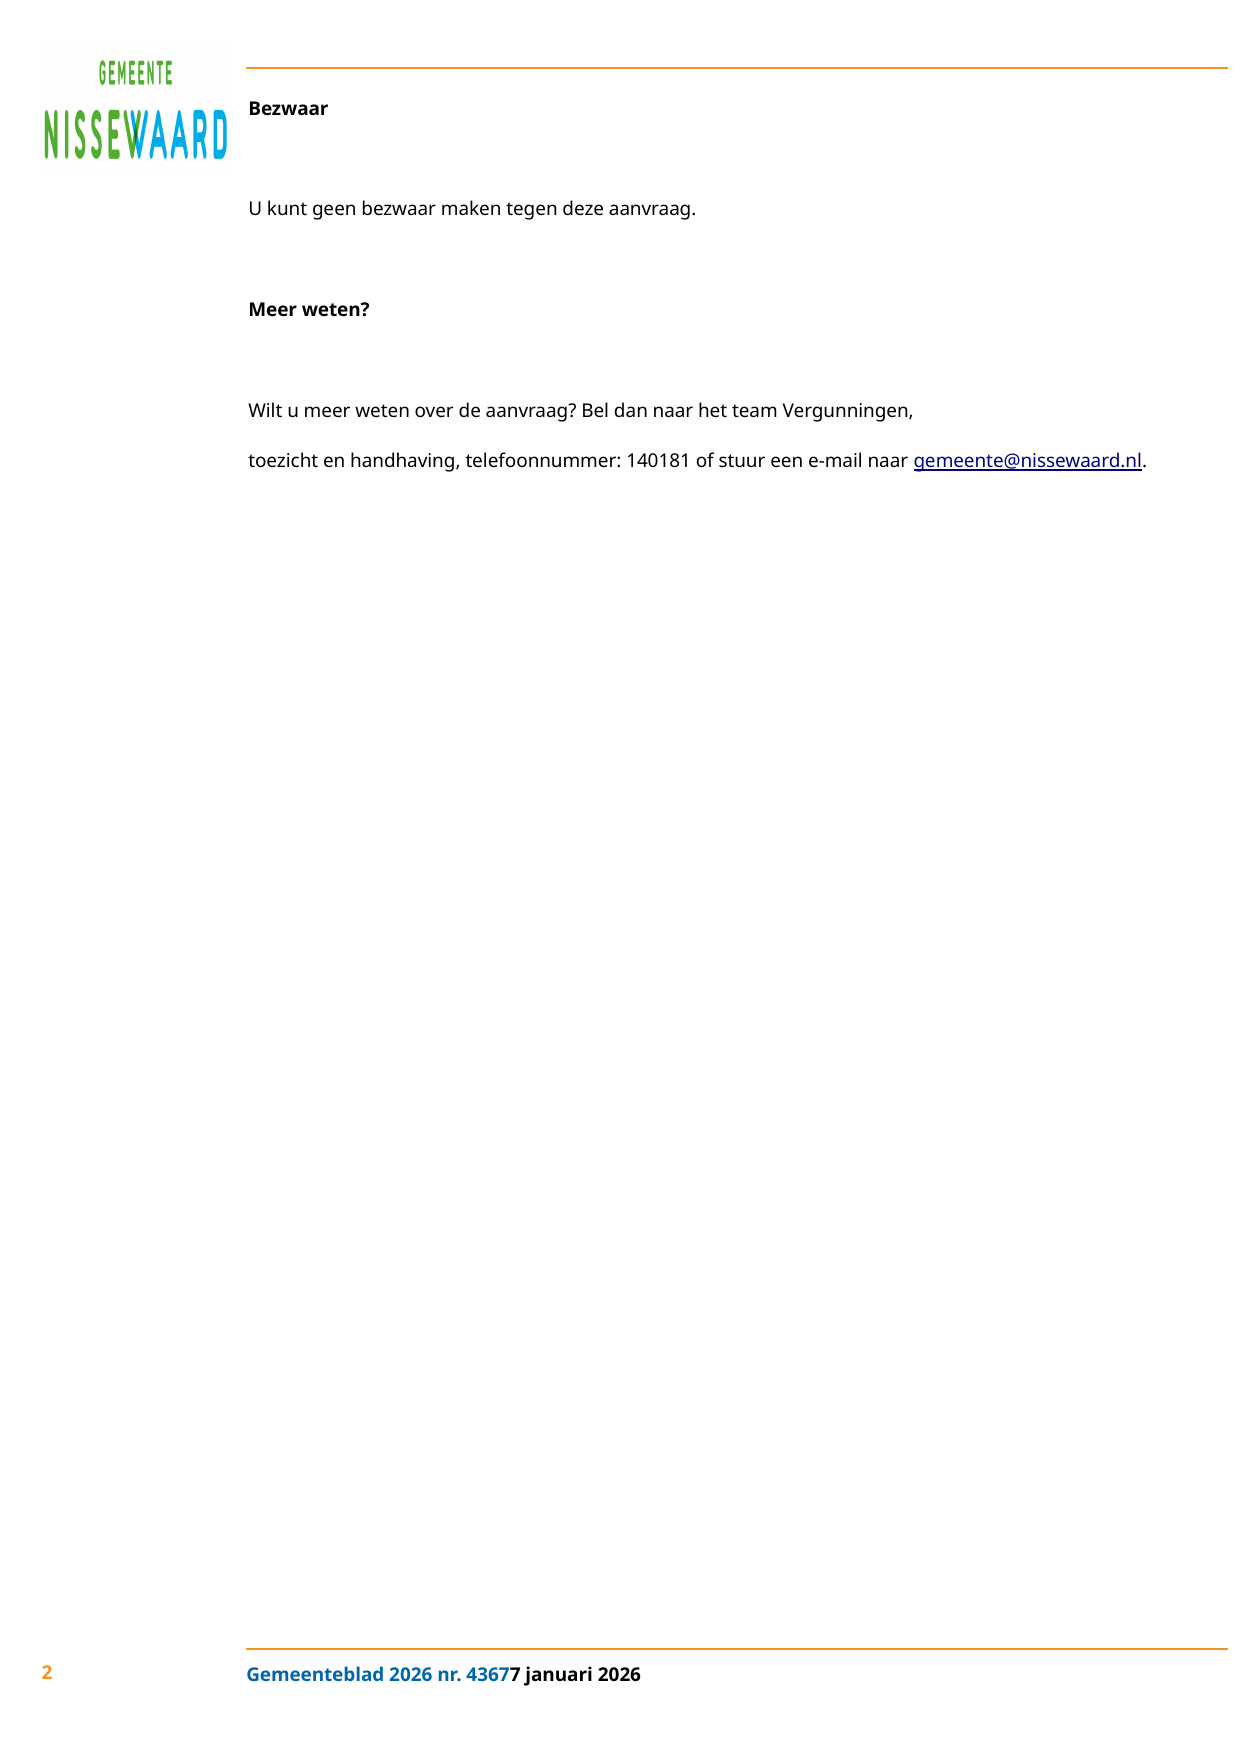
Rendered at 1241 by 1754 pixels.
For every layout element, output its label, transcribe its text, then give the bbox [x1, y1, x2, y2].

text toezicht en handhaving, telefoonnummer: 140181 of stuur een e-mail naar gemeente@nissewaard.nl. [248, 448, 1152, 473]
picture [41, 47, 231, 172]
text Wilt u meer weten over de aanvraag? Bel dan naar het team Vergunningen, [248, 397, 1152, 423]
text Bezwaar [248, 95, 1152, 121]
text Meer weten? [248, 296, 1152, 322]
text U kunt geen bezwaar maken tegen deze aanvraag. [248, 196, 1152, 221]
